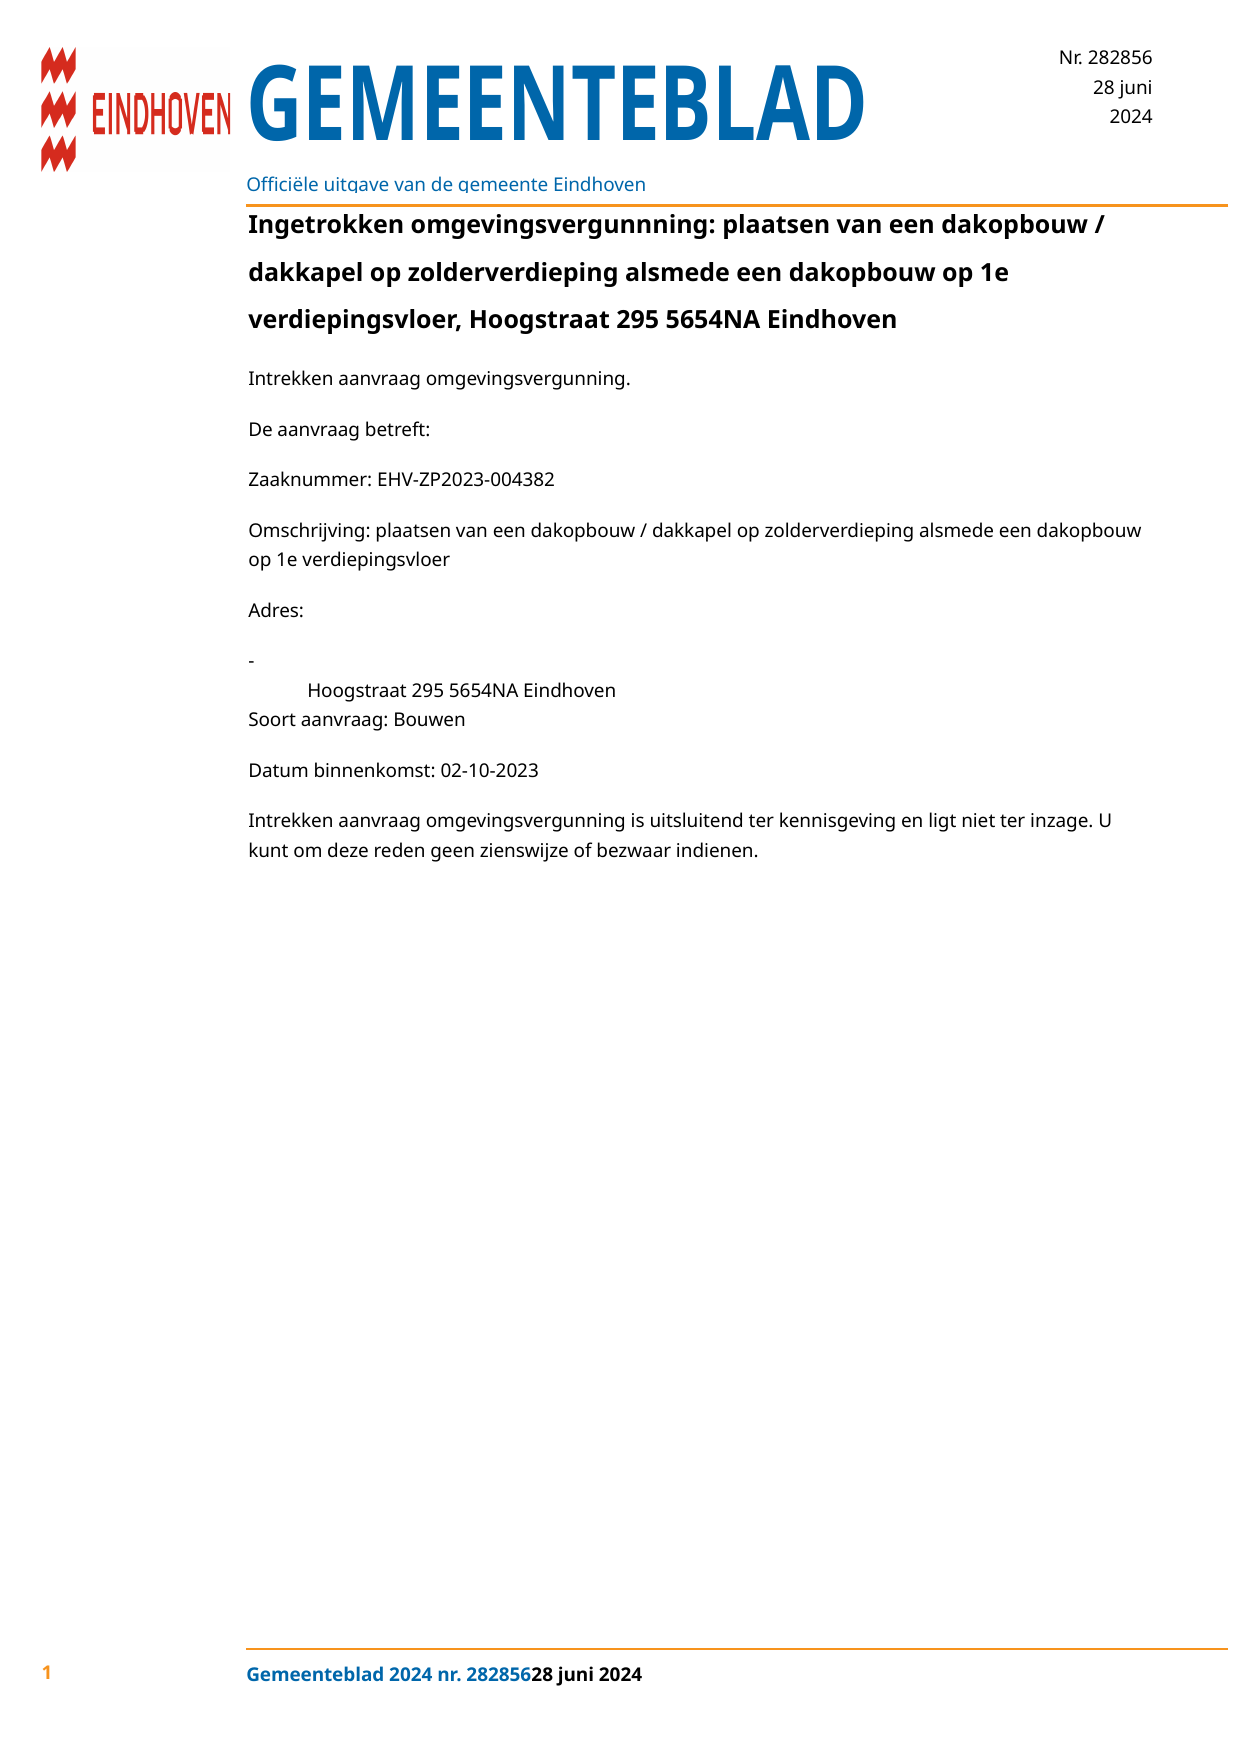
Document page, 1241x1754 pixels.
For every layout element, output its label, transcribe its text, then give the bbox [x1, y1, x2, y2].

text Omschrijving: plaatsen van een dakopbouw / dakkapel op zolderverdieping alsmede een dakopbouw op 1e verdiepingsvloer [248, 517, 1152, 572]
text Ingetrokken omgevingsvergunnning: plaatsen van een dakopbouw / dakkapel op zolderverdieping alsmede een dakopbouw op 1e verdiepingsvloer, Hoogstraat 295 5654NA Eindhoven [248, 207, 1152, 336]
text Intrekken aanvraag omgevingsvergunning. [248, 366, 1152, 391]
text Intrekken aanvraag omgevingsvergunning is uitsluitend ter kennisgeving en ligt niet ter inzage. U kunt om deze reden geen zienswijze of bezwaar indienen. [248, 807, 1152, 862]
text Datum binnenkomst: 02-10-2023 [248, 757, 1152, 782]
picture [41, 47, 231, 172]
text Zaaknummer: EHV-ZP2023-004382 [248, 466, 1152, 492]
text De aanvraag betreft: [248, 416, 1152, 442]
list Hoogstraat 295 5654NA Eindhoven [248, 677, 1152, 702]
text Adres: [248, 597, 1152, 622]
text Soort aanvraag: Bouwen [248, 706, 1152, 732]
